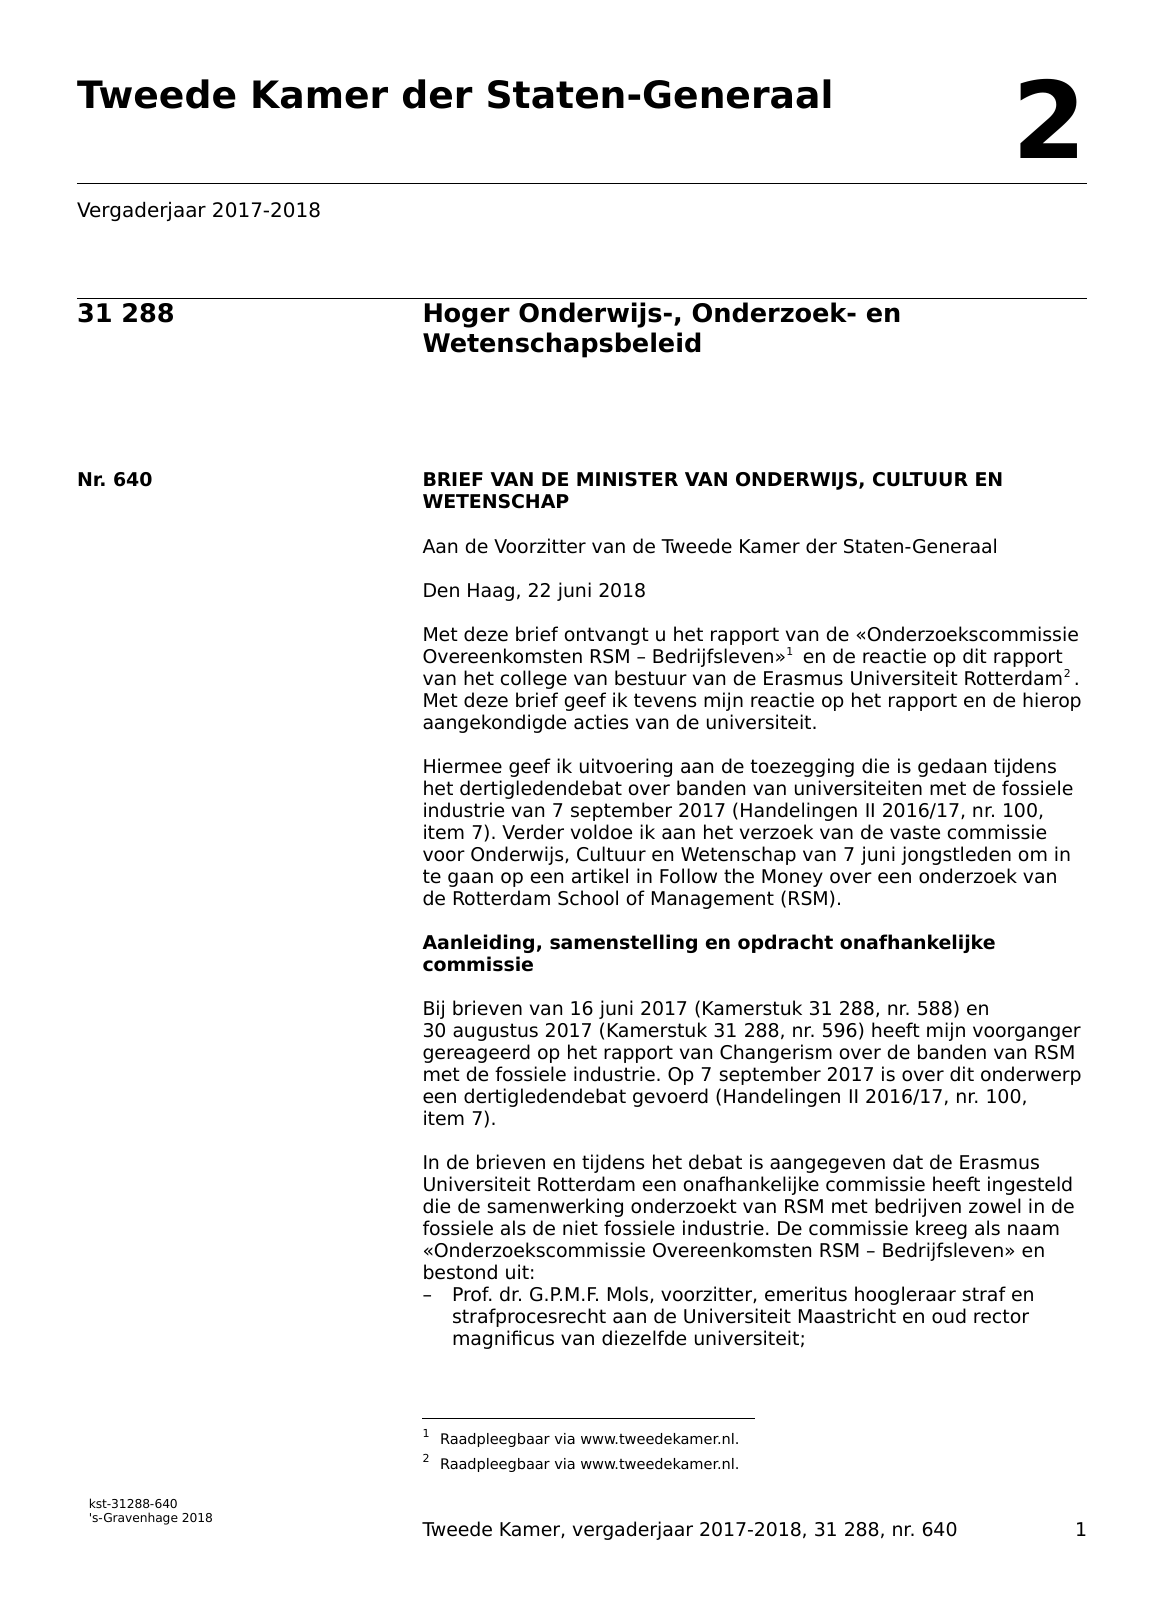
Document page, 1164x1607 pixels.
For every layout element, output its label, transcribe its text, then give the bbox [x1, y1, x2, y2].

subtitle Aanleiding, samenstelling en opdracht onafhankelijke commissie [422, 932, 1087, 976]
text Raadpleegbaar via www.tweedekamer.nl. [422, 1427, 1087, 1449]
text Hiermee geef ik uitvoering aan de toezegging die is gedaan tijdens het dertigledendebat over banden van universiteiten met de fossiele industrie van 7 september 2017 (Handelingen II 2016/17, nr. 100, item 7). Verder voldoe ik aan het verzoek van de vaste commissie voor Onderwijs, Cultuur en Wetenschap van 7 juni jongstleden om in te gaan op een artikel in Follow the Money over een onderzoek van de Rotterdam School of Management (RSM). [422, 756, 1087, 910]
text In de brieven en tijdens het debat is aangegeven dat de Erasmus Universiteit Rotterdam een onafhankelijke commissie heeft ingesteld die de samenwerking onderzoekt van RSM met bedrijven zowel in de fossiele als de niet fossiele industrie. De commissie kreeg als naam «Onderzoekscommissie Overeenkomsten RSM – Bedrijfsleven» en bestond uit: [422, 1152, 1087, 1284]
text Raadpleegbaar via www.tweedekamer.nl. [422, 1452, 1087, 1474]
text – Prof. dr. G.P.M.F. Mols, voorzitter, emeritus hoogleraar straf en strafprocesrecht aan de Universiteit Maastricht en oud rector magnificus van diezelfde universiteit; [422, 1284, 1087, 1350]
text Met deze brief ontvangt u het rapport van de «Onderzoekscommissie Overeenkomsten RSM – Bedrijfsleven» en de reactie op dit rapport van het college van bestuur van de Erasmus Universiteit Rotterdam. Met deze brief geef ik tevens mijn reactie op het rapport en de hierop aangekondigde acties van de universiteit. [422, 624, 1087, 734]
subtitle 31 288 Hoger Onderwijs-, Onderzoek- en Wetenschapsbeleid [77, 299, 1087, 358]
subtitle Nr. 640 BRIEF VAN DE MINISTER VAN ONDERWIJS, CULTUUR EN WETENSCHAP [77, 469, 1087, 513]
text Bij brieven van 16 juni 2017 (Kamerstuk 31 288, nr. 588) en 30 augustus 2017 (Kamerstuk 31 288, nr. 596) heeft mijn voorganger gereageerd op het rapport van Changerism over de banden van RSM met de fossiele industrie. Op 7 september 2017 is over dit onderwerp een dertigledendebat gevoerd (Handelingen II 2016/17, nr. 100, item 7). [422, 998, 1087, 1130]
text Aan de Voorzitter van de Tweede Kamer der Staten-Generaal [422, 536, 1087, 557]
table_header 2 [886, 59, 1087, 183]
text 's-Gravenhage 2018 [88, 1511, 323, 1525]
table_cell Vergaderjaar 2017-2018 [77, 184, 1087, 298]
text Den Haag, 22 juni 2018 [422, 580, 1087, 602]
table_header Tweede Kamer der Staten-Generaal [77, 59, 886, 183]
text kst-31288-640 [88, 1497, 323, 1511]
